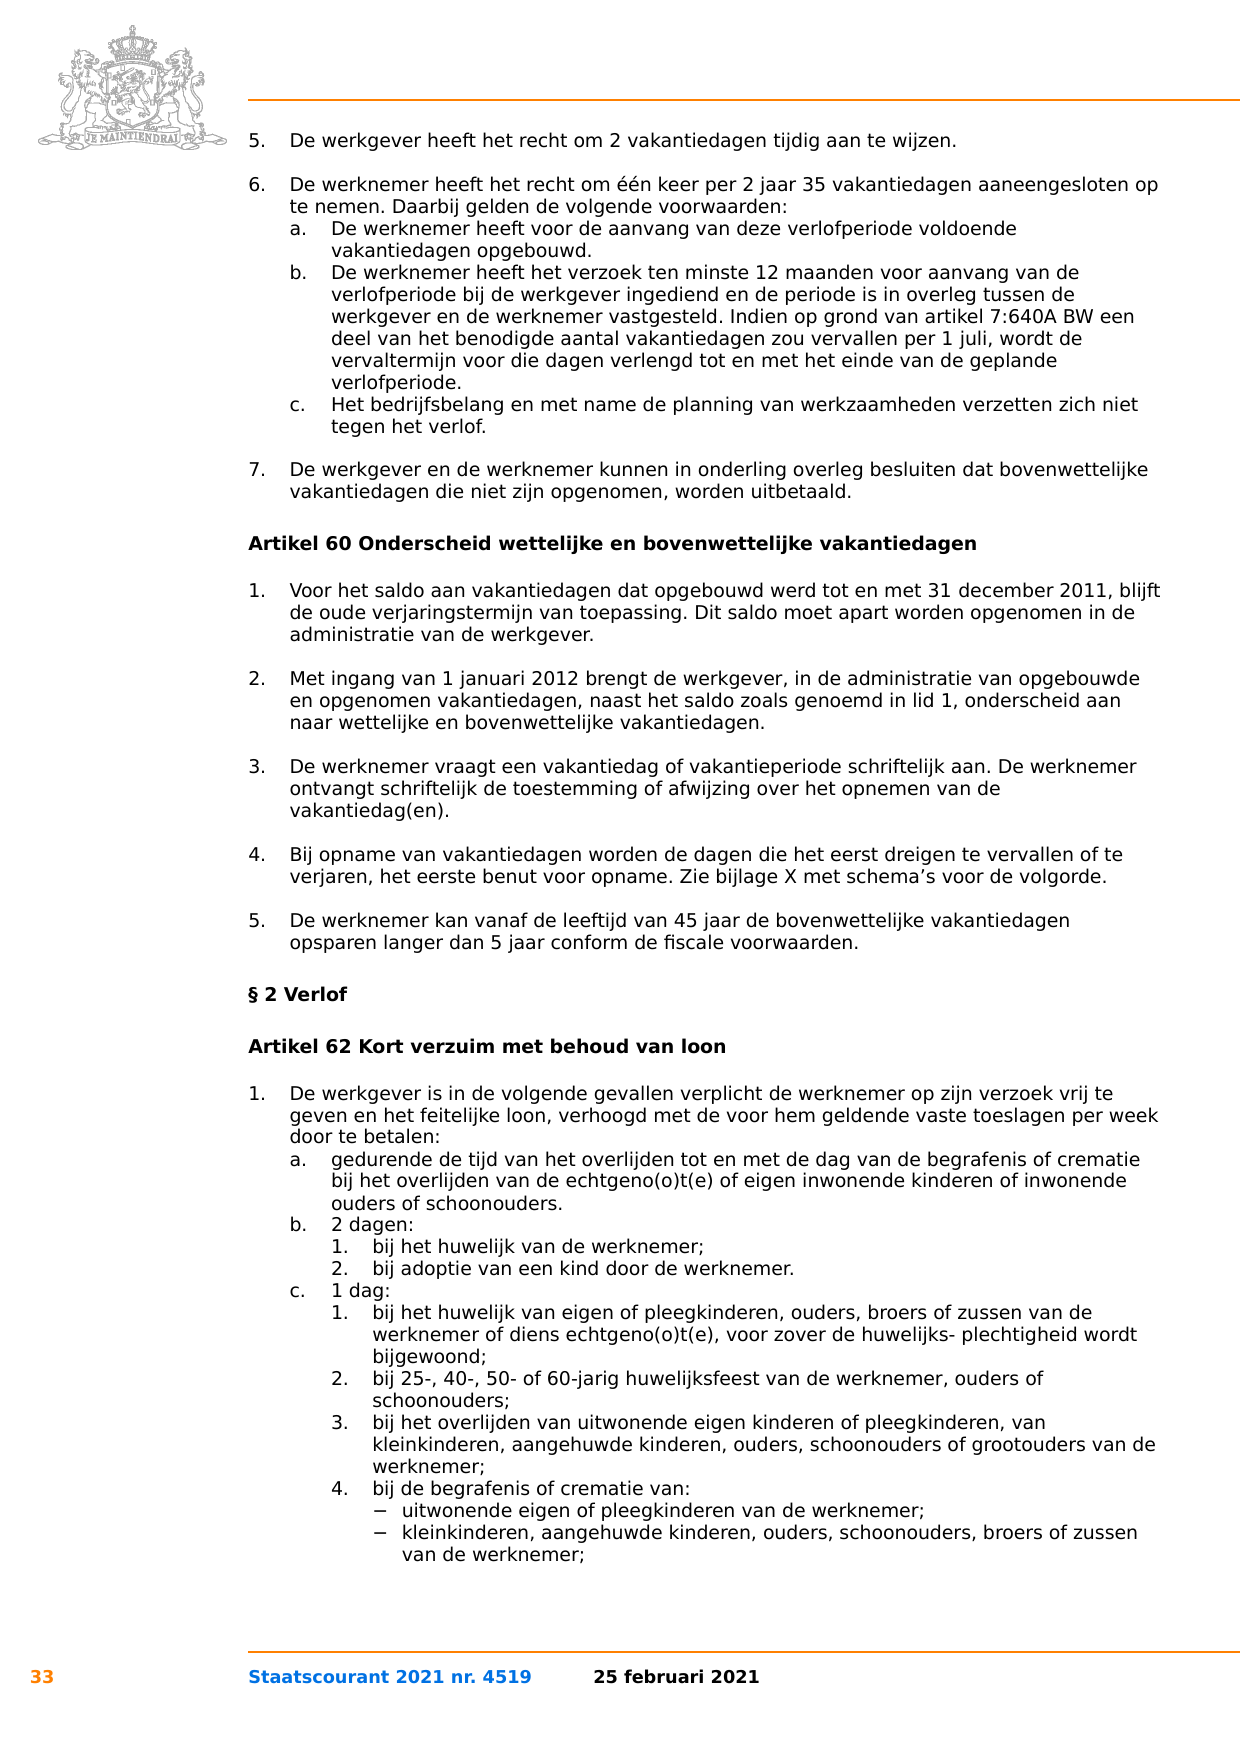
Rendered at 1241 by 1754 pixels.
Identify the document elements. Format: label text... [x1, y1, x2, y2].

text b. 2 dagen: [289, 1214, 1163, 1236]
text 7. De werkgever en de werknemer kunnen in onderling overleg besluiten dat bovenwettelijke vakantiedagen die niet zijn opgenomen, worden uitbetaald. [248, 459, 1163, 503]
text 3. bij het overlijden van uitwonende eigen kinderen of pleegkinderen, van kleinkinderen, aangehuwde kinderen, ouders, schoonouders of grootouders van de werknemer; [331, 1412, 1163, 1478]
text 1. bij het huwelijk van de werknemer; [331, 1236, 1163, 1258]
text 6. De werknemer heeft het recht om één keer per 2 jaar 35 vakantiedagen aaneengesloten op te nemen. Daarbij gelden de volgende voorwaarden: [248, 174, 1163, 218]
text 1. bij het huwelijk van eigen of pleegkinderen, ouders, broers of zussen van de werknemer of diens echtgeno(o)t(e), voor zover de huwelijks- plechtigheid wordt bijgewoond; [331, 1302, 1163, 1368]
text 5. De werkgever heeft het recht om 2 vakantiedagen tijdig aan te wijzen. [248, 130, 1163, 152]
text − uitwonende eigen of pleegkinderen van de werknemer; [372, 1500, 1163, 1522]
text 5. De werknemer kan vanaf de leeftijd van 45 jaar de bovenwettelijke vakantiedagen opsparen langer dan 5 jaar conform de fiscale voorwaarden. [248, 909, 1163, 953]
text b. De werknemer heeft het verzoek ten minste 12 maanden voor aanvang van de verlofperiode bij de werkgever ingediend en de periode is in overleg tussen de werkgever en de werknemer vastgesteld. Indien op grond van artikel 7:640A BW een deel van het benodigde aantal vakantiedagen zou vervallen per 1 juli, wordt de vervaltermijn voor die dagen verlengd tot en met het einde van de geplande verlofperiode. [289, 262, 1163, 393]
subtitle § 2 Verlof [248, 983, 1163, 1006]
text − kleinkinderen, aangehuwde kinderen, ouders, schoonouders, broers of zussen van de werknemer; [372, 1522, 1163, 1566]
text 1. De werkgever is in de volgende gevallen verplicht de werknemer op zijn verzoek vrij te geven en het feitelijke loon, verhoogd met de voor hem geldende vaste toeslagen per week door te betalen: [248, 1082, 1163, 1148]
text 4. bij de begrafenis of crematie van: [331, 1478, 1163, 1500]
text 2. bij 25-, 40-, 50- of 60-jarig huwelijksfeest van de werknemer, ouders of schoonouders; [331, 1368, 1163, 1412]
text 2. Met ingang van 1 januari 2012 brengt de werkgever, in de administratie van opgebouwde en opgenomen vakantiedagen, naast het saldo zoals genoemd in lid 1, onderscheid aan naar wettelijke en bovenwettelijke vakantiedagen. [248, 668, 1163, 734]
text c. 1 dag: [289, 1280, 1163, 1302]
picture [38, 25, 227, 150]
subtitle Artikel 62 Kort verzuim met behoud van loon [248, 1036, 1163, 1057]
text a. gedurende de tijd van het overlijden tot en met de dag van de begrafenis of crematie bij het overlijden van de echtgeno(o)t(e) of eigen inwonende kinderen of inwonende ouders of schoonouders. [289, 1148, 1163, 1214]
text c. Het bedrijfsbelang en met name de planning van werkzaamheden verzetten zich niet tegen het verlof. [289, 393, 1163, 437]
text 3. De werknemer vraagt een vakantiedag of vakantieperiode schriftelijk aan. De werknemer ontvangt schriftelijk de toestemming of afwijzing over het opnemen van de vakantiedag(en). [248, 756, 1163, 822]
text 1. Voor het saldo aan vakantiedagen dat opgebouwd werd tot en met 31 december 2011, blijft de oude verjaringstermijn van toepassing. Dit saldo moet apart worden opgenomen in de administratie van de werkgever. [248, 580, 1163, 646]
subtitle Artikel 60 Onderscheid wettelijke en bovenwettelijke vakantiedagen [248, 533, 1163, 555]
text 2. bij adoptie van een kind door de werknemer. [331, 1258, 1163, 1280]
text a. De werknemer heeft voor de aanvang van deze verlofperiode voldoende vakantiedagen opgebouwd. [289, 218, 1163, 262]
text 4. Bij opname van vakantiedagen worden de dagen die het eerst dreigen te vervallen of te verjaren, het eerste benut voor opname. Zie bijlage X met schema’s voor de volgorde. [248, 844, 1163, 888]
